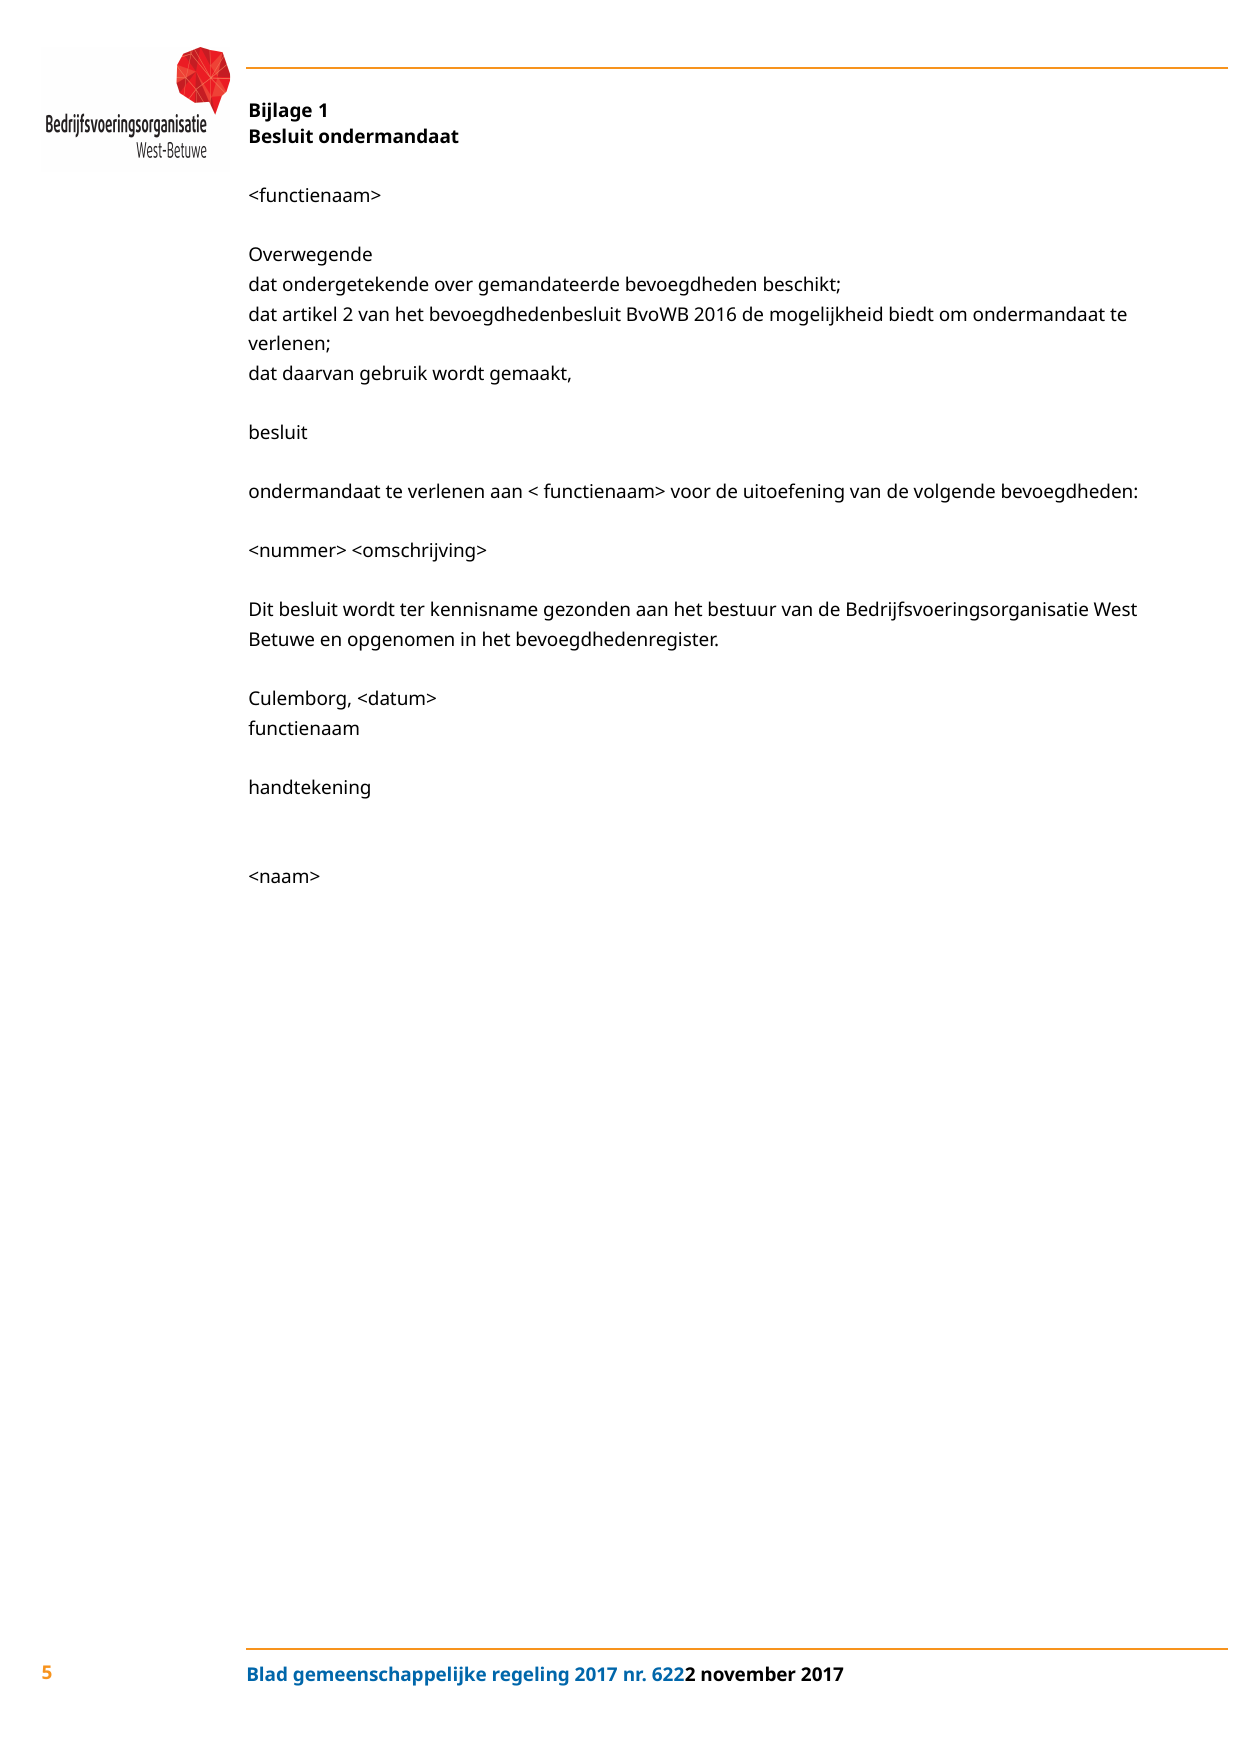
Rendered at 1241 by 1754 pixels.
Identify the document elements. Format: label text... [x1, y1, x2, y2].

text Culemborg, <datum> [248, 685, 1152, 711]
text Overwegende [248, 242, 1152, 267]
picture [41, 47, 231, 172]
text dat daarvan gebruik wordt gemaakt, [248, 360, 1152, 386]
text dat ondergetekende over gemandateerde bevoegdheden beschikt; [248, 271, 1152, 297]
text <nummer> <omschrijving> [248, 537, 1152, 563]
text handtekening [248, 774, 1152, 800]
text <functienaam> [248, 182, 1152, 208]
text Bijlage 1 [248, 95, 1152, 123]
text Dit besluit wordt ter kennisname gezonden aan het bestuur van de Bedrijfsvoeringsorganisatie West Betuwe en opgenomen in het bevoegdhedenregister. [248, 597, 1152, 652]
text <naam> [248, 863, 1152, 889]
text functienaam [248, 715, 1152, 741]
text besluit [248, 419, 1152, 445]
text ondermandaat te verlenen aan < functienaam> voor de uitoefening van de volgende bevoegdheden: [248, 478, 1152, 504]
text Besluit ondermandaat [248, 123, 1152, 149]
text dat artikel 2 van het bevoegdhedenbesluit BvoWB 2016 de mogelijkheid biedt om ondermandaat te verlenen; [248, 301, 1152, 356]
